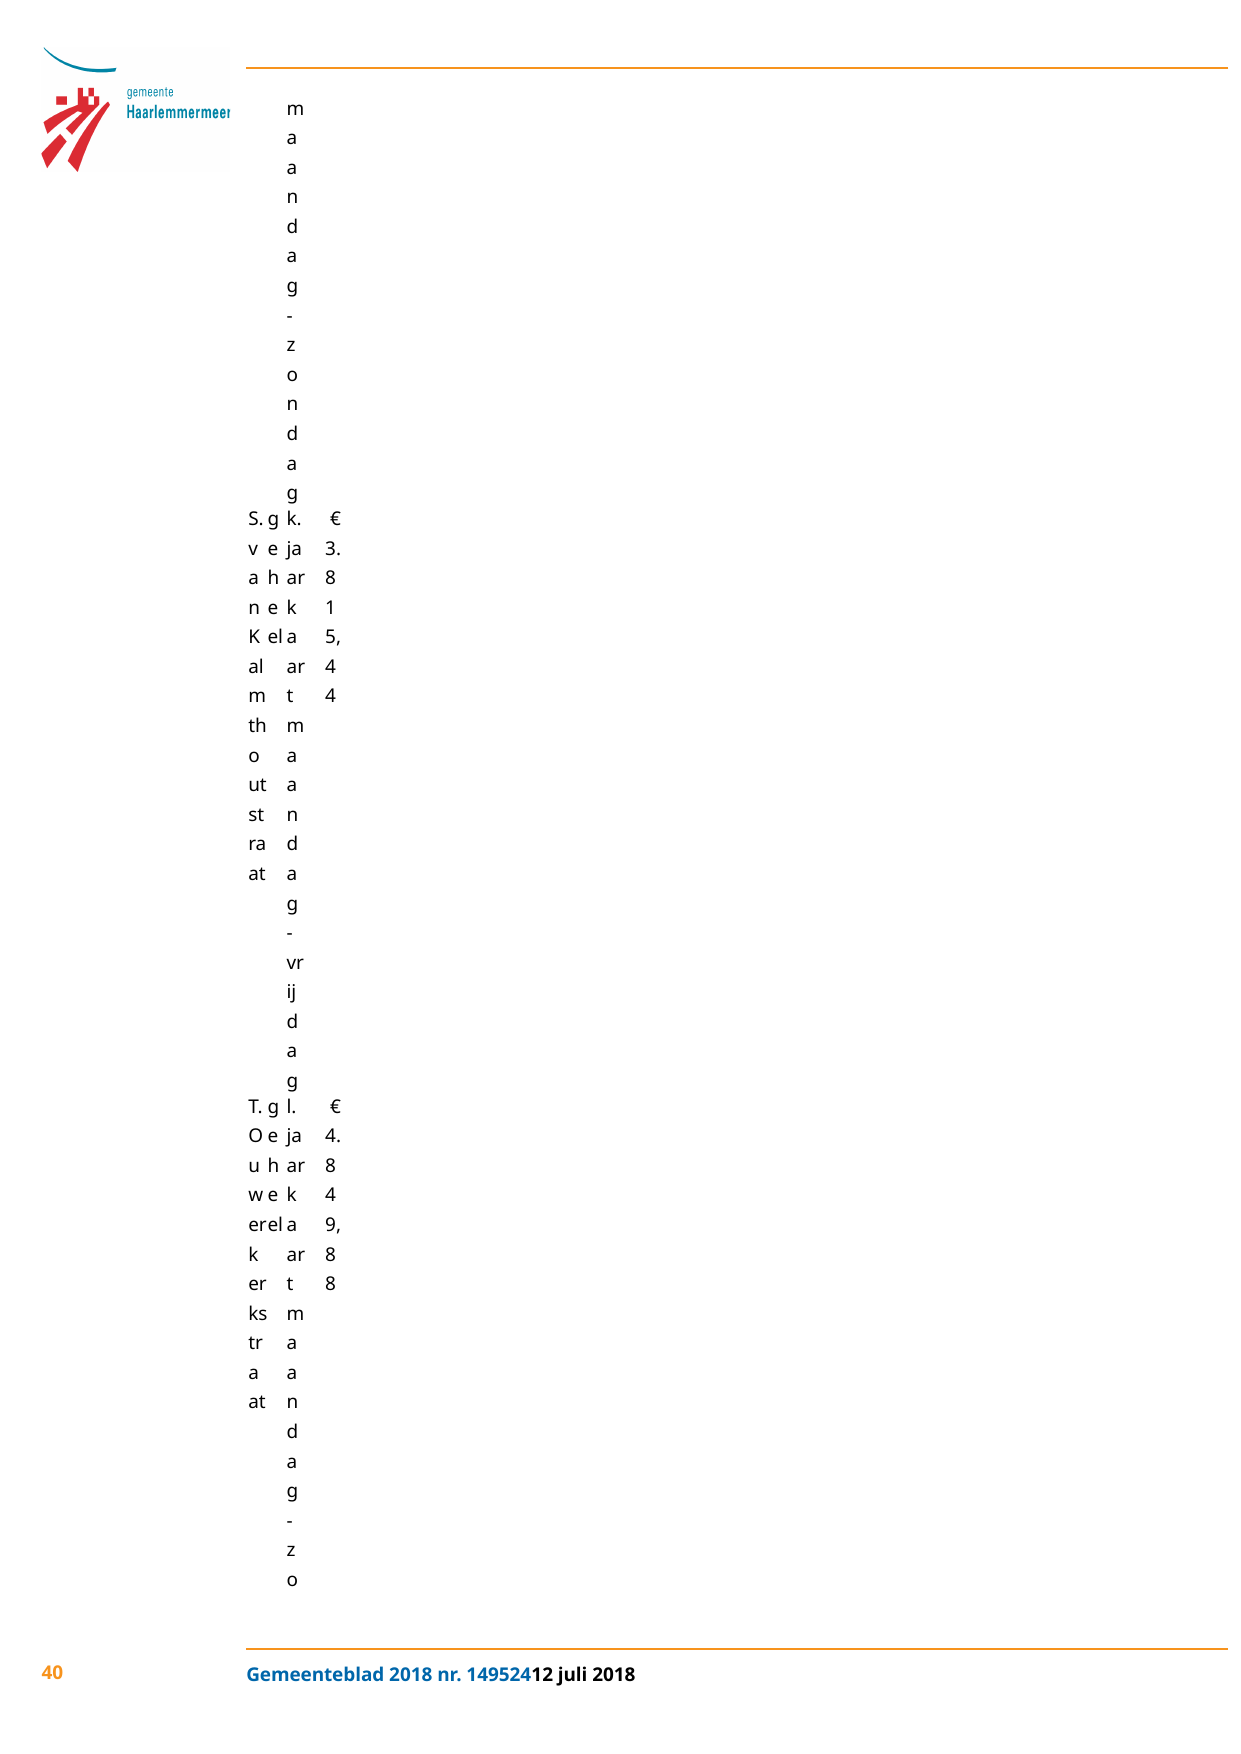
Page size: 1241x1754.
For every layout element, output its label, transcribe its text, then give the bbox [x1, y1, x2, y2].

table_cell [248, 95, 267, 505]
table_cell [325, 95, 344, 505]
table_cell € 4.849,88 [325, 1093, 344, 1592]
table_cell geheel [267, 505, 286, 1093]
table_cell [267, 95, 286, 505]
table_cell [306, 1093, 325, 1592]
table_cell maandag - zondag [286, 95, 306, 505]
table_cell T. Ouwerkerkstraat [248, 1093, 267, 1592]
table_cell € 3.815,44 [325, 505, 344, 1093]
table_cell [306, 95, 325, 505]
table_cell l. jaarkaart maandag - zo [286, 1093, 306, 1592]
table_cell geheel [267, 1093, 286, 1592]
table_cell S. van Kalmthoutstraat [248, 505, 267, 1093]
table_cell k. jaarkaart maandag - vrijdag [286, 505, 306, 1093]
table_cell [306, 505, 325, 1093]
picture [41, 47, 231, 172]
